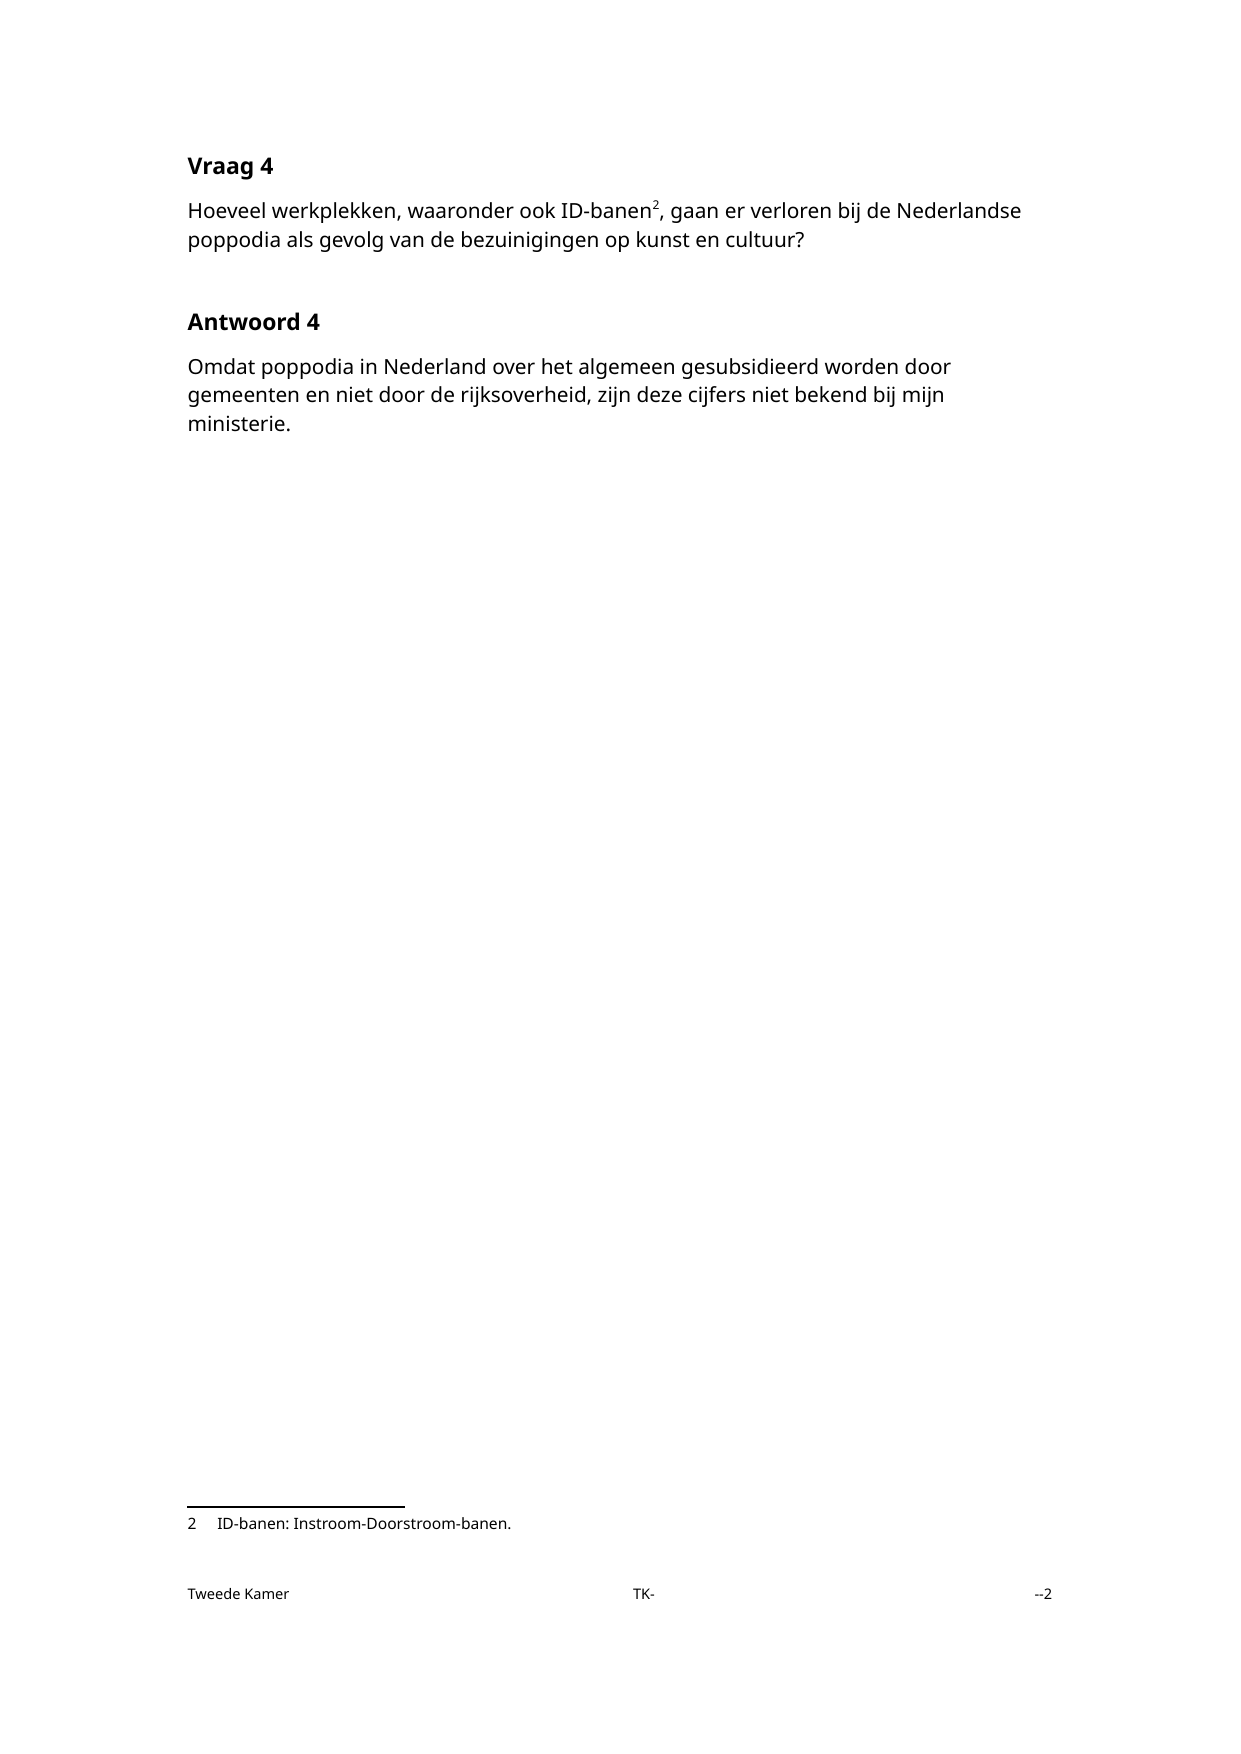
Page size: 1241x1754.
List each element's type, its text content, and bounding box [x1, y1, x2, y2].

subtitle Antwoord 4 [187, 306, 1053, 337]
text Omdat poppodia in Nederland over het algemeen gesubsidieerd worden door gemeenten en niet door de rijksoverheid, zijn deze cijfers niet bekend bij mijn ministerie. [187, 352, 1053, 437]
subtitle Vraag 4 [187, 150, 1053, 181]
text ID-banen: Instroom-Doorstroom-banen. [187, 1506, 1053, 1534]
text Hoeveel werkplekken, waaronder ook ID-banen, gaan er verloren bij de Nederlandse poppodia als gevolg van de bezuinigingen op kunst en cultuur? [187, 196, 1053, 253]
